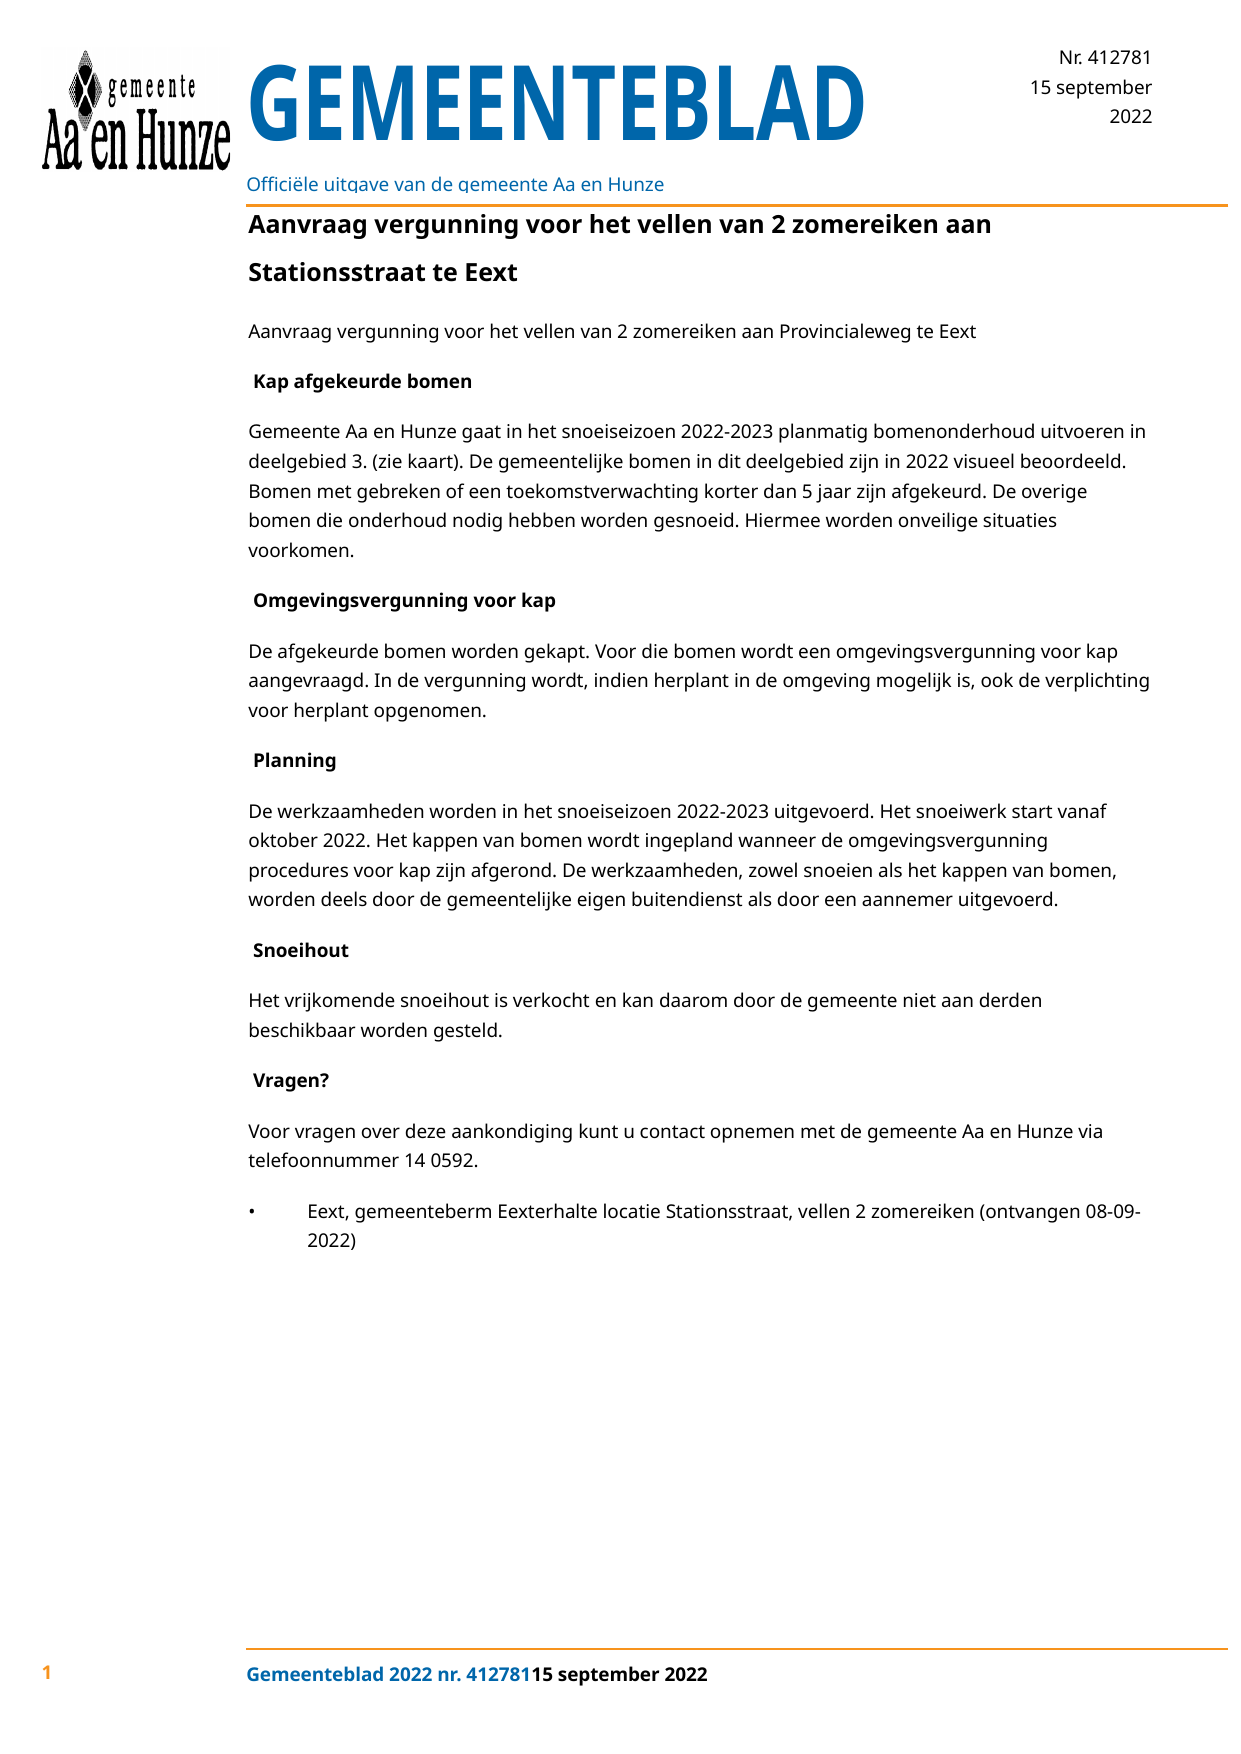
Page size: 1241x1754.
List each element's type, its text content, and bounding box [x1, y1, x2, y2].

picture [41, 47, 231, 172]
text Aanvraag vergunning voor het vellen van 2 zomereiken aan Stationsstraat te Eext [248, 207, 1152, 288]
text Vragen? [248, 1067, 1152, 1093]
list Eext, gemeenteberm Eexterhalte locatie Stationsstraat, vellen 2 zomereiken (ontvangen 08-09-2022) [248, 1198, 1152, 1253]
text Gemeente Aa en Hunze gaat in het snoeiseizoen 2022-2023 planmatig bomenonderhoud uitvoeren in deelgebied 3. (zie kaart). De gemeentelijke bomen in dit deelgebied zijn in 2022 visueel beoordeeld. Bomen met gebreken of een toekomstverwachting korter dan 5 jaar zijn afgekeurd. De overige bomen die onderhoud nodig hebben worden gesnoeid. Hiermee worden onveilige situaties voorkomen. [248, 419, 1152, 563]
text Planning [248, 747, 1152, 773]
text De afgekeurde bomen worden gekapt. Voor die bomen wordt een omgevingsvergunning voor kap aangevraagd. In de vergunning wordt, indien herplant in de omgeving mogelijk is, ook de verplichting voor herplant opgenomen. [248, 638, 1152, 723]
text Aanvraag vergunning voor het vellen van 2 zomereiken aan Provincialeweg te Eext [248, 318, 1152, 344]
text De werkzaamheden worden in het snoeiseizoen 2022-2023 uitgevoerd. Het snoeiwerk start vanaf oktober 2022. Het kappen van bomen wordt ingepland wanneer de omgevingsvergunning procedures voor kap zijn afgerond. De werkzaamheden, zowel snoeien als het kappen van bomen, worden deels door de gemeentelijke eigen buitendienst als door een aannemer uitgevoerd. [248, 798, 1152, 912]
text Voor vragen over deze aankondiging kunt u contact opnemen met de gemeente Aa en Hunze via telefoonnummer 14 0592. [248, 1118, 1152, 1173]
text Kap afgekeurde bomen [248, 368, 1152, 394]
text Snoeihout [248, 937, 1152, 963]
text Omgevingsvergunning voor kap [248, 587, 1152, 613]
text Het vrijkomende snoeihout is verkocht en kan daarom door de gemeente niet aan derden beschikbaar worden gesteld. [248, 987, 1152, 1043]
